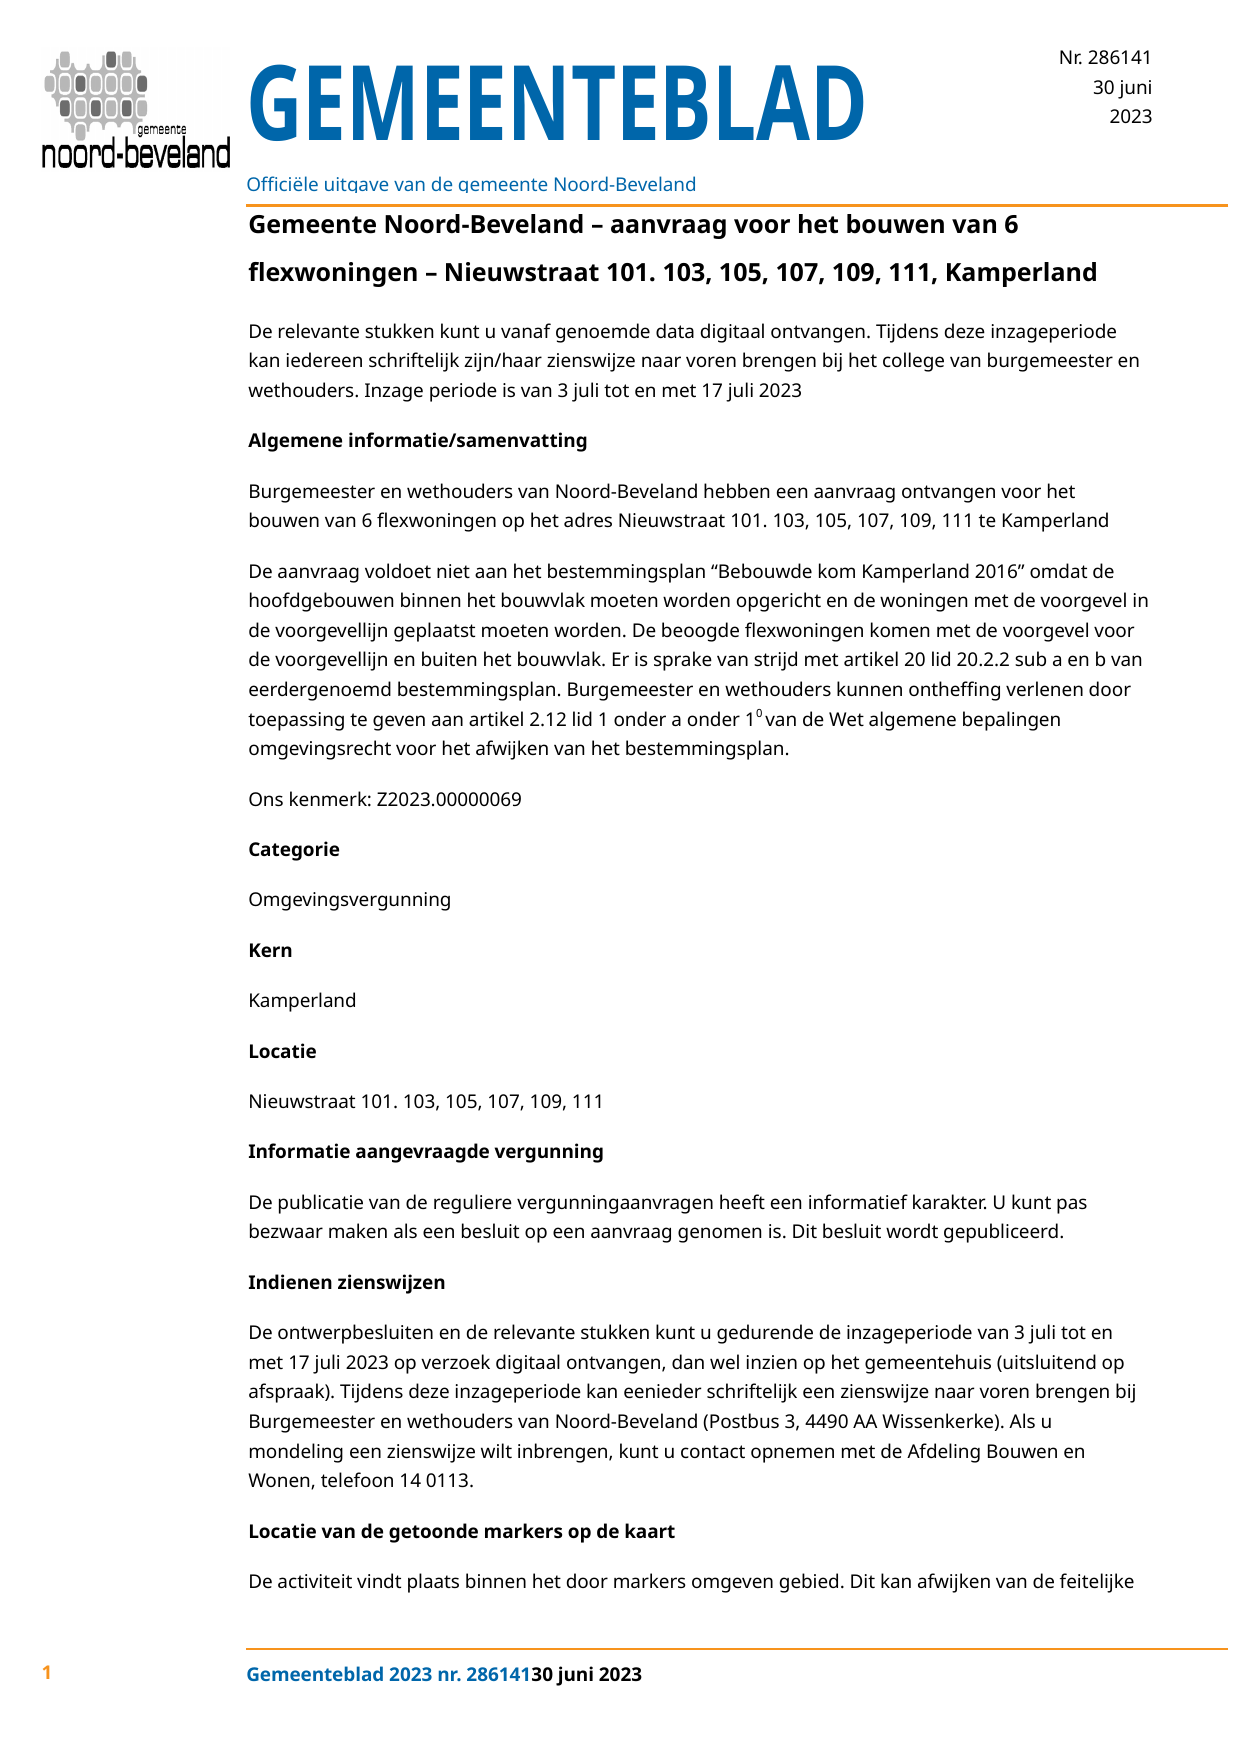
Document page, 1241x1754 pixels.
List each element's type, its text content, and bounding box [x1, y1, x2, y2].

text Ons kenmerk: Z2023.00000069 [248, 786, 1152, 812]
text De publicatie van de reguliere vergunningaanvragen heeft een informatief karakter. U kunt pas bezwaar maken als een besluit op een aanvraag genomen is. Dit besluit wordt gepubliceerd. [248, 1189, 1152, 1244]
text Kamperland [248, 987, 1152, 1013]
text Omgevingsvergunning [248, 887, 1152, 912]
picture [41, 47, 231, 172]
text De activiteit vindt plaats binnen het door markers omgeven gebied. Dit kan afwijken van de feitelijke [248, 1568, 1152, 1594]
text Kern [248, 937, 1152, 963]
text Nieuwstraat 101. 103, 105, 107, 109, 111 [248, 1088, 1152, 1114]
text De relevante stukken kunt u vanaf genoemde data digitaal ontvangen. Tijdens deze inzageperiode kan iedereen schriftelijk zijn/haar zienswijze naar voren brengen bij het college van burgemeester en wethouders. Inzage periode is van 3 juli tot en met 17 juli 2023 [248, 318, 1152, 403]
text Locatie van de getoonde markers op de kaart [248, 1518, 1152, 1544]
text Locatie [248, 1038, 1152, 1064]
text Informatie aangevraagde vergunning [248, 1139, 1152, 1164]
text Categorie [248, 836, 1152, 862]
text De aanvraag voldoet niet aan het bestemmingsplan “Bebouwde kom Kamperland 2016” omdat de hoofdgebouwen binnen het bouwvlak moeten worden opgericht en de woningen met de voorgevel in de voorgevellijn geplaatst moeten worden. De beoogde flexwoningen komen met de voorgevel voor de voorgevellijn en buiten het bouwvlak. Er is sprake van strijd met artikel 20 lid 20.2.2 sub a en b van eerdergenoemd bestemmingsplan. Burgemeester en wethouders kunnen ontheffing verlenen door toepassing te geven aan artikel 2.12 lid 1 onder a onder 10 van de Wet algemene bepalingen omgevingsrecht voor het afwijken van het bestemmingsplan. [248, 558, 1152, 761]
text Algemene informatie/samenvatting [248, 427, 1152, 453]
text Gemeente Noord-Beveland – aanvraag voor het bouwen van 6 flexwoningen – Nieuwstraat 101. 103, 105, 107, 109, 111, Kamperland [248, 207, 1152, 288]
text Indienen zienswijzen [248, 1269, 1152, 1295]
text De ontwerpbesluiten en de relevante stukken kunt u gedurende de inzageperiode van 3 juli tot en met 17 juli 2023 op verzoek digitaal ontvangen, dan wel inzien op het gemeentehuis (uitsluitend op afspraak). Tijdens deze inzageperiode kan eenieder schriftelijk een zienswijze naar voren brengen bij Burgemeester en wethouders van Noord-Beveland (Postbus 3, 4490 AA Wissenkerke). Als u mondeling een zienswijze wilt inbrengen, kunt u contact opnemen met de Afdeling Bouwen en Wonen, telefoon 14 0113. [248, 1319, 1152, 1493]
text Burgemeester en wethouders van Noord-Beveland hebben een aanvraag ontvangen voor het bouwen van 6 flexwoningen op het adres Nieuwstraat 101. 103, 105, 107, 109, 111 te Kamperland [248, 478, 1152, 533]
